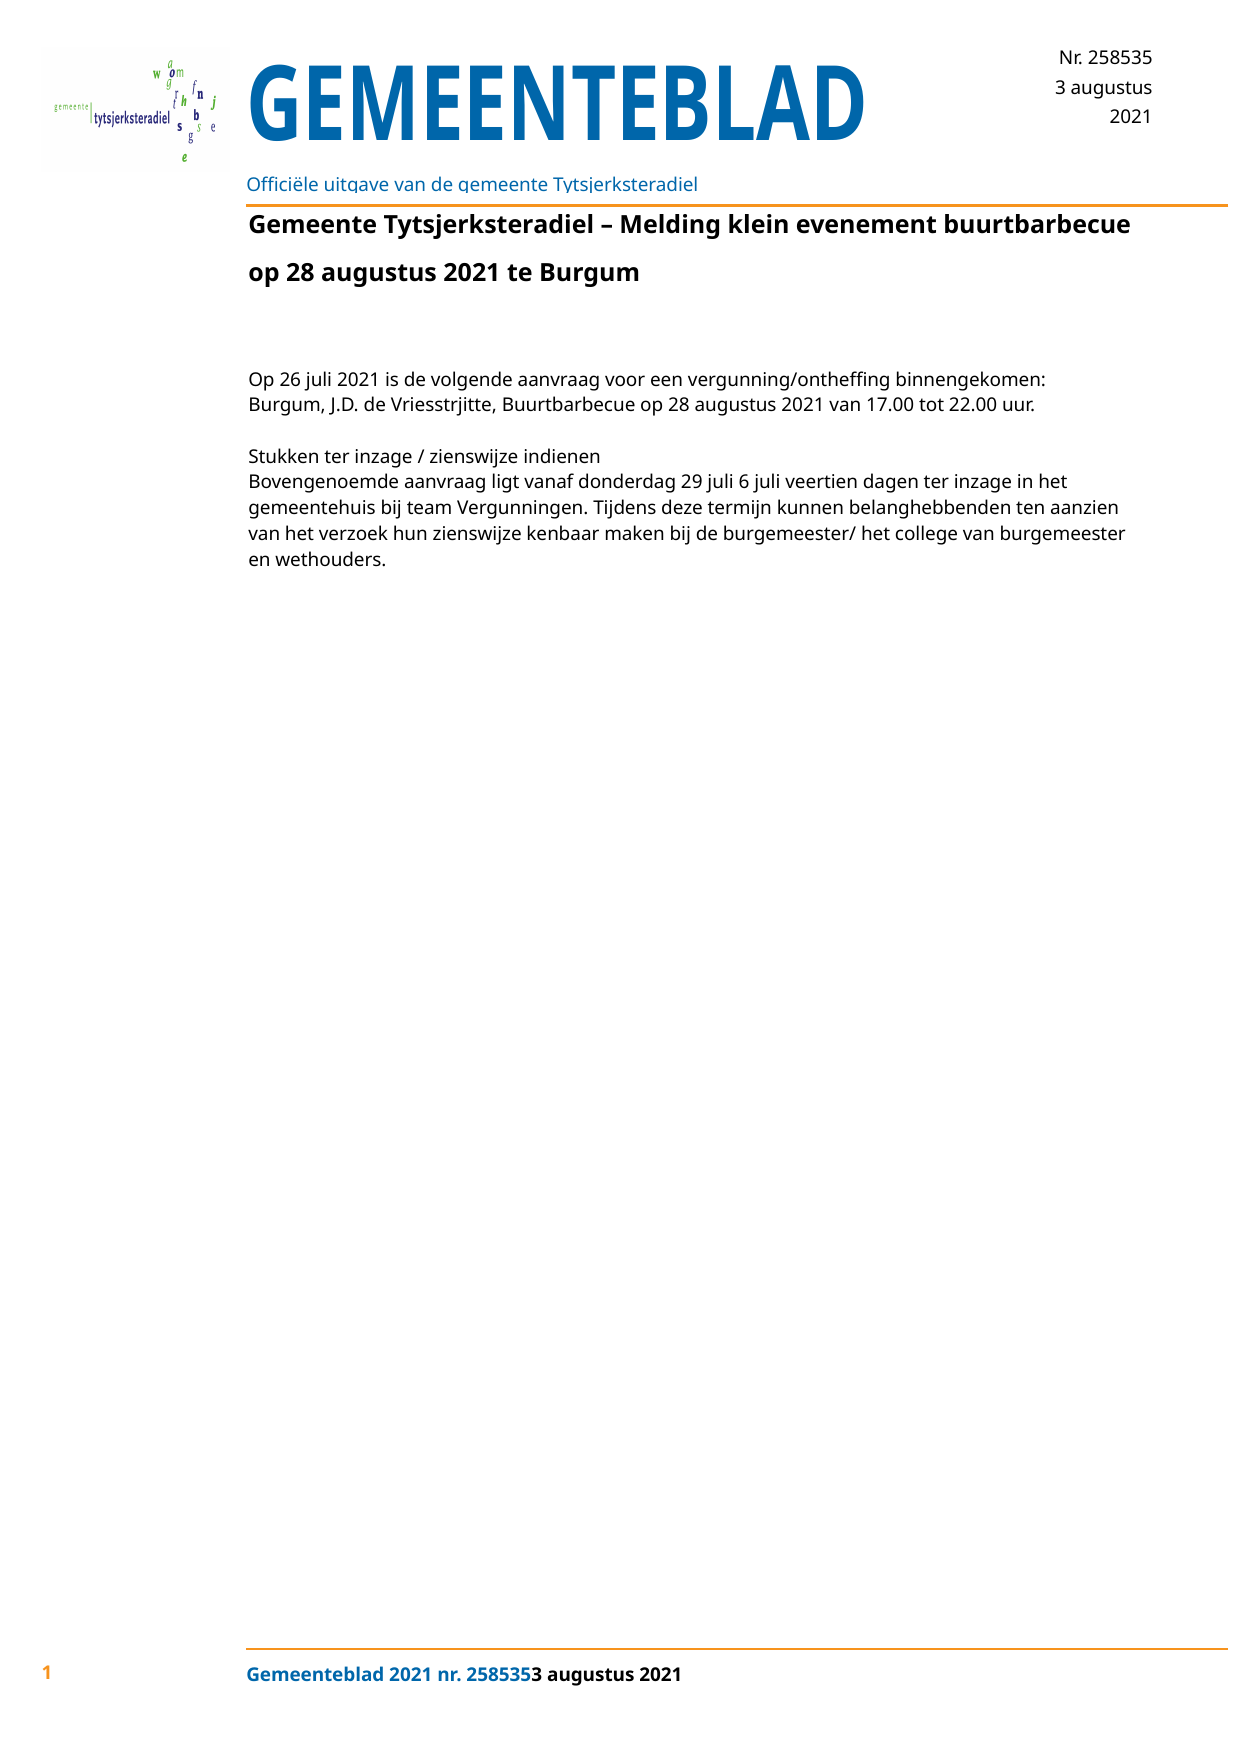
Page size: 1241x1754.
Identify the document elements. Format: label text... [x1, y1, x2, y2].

text Stukken ter inzage / zienswijze indienen [248, 443, 1152, 469]
picture [41, 47, 231, 172]
text Gemeente Tytsjerksteradiel – Melding klein evenement buurtbarbecue op 28 augustus 2021 te Burgum [248, 207, 1152, 288]
text Op 26 juli 2021 is de volgende aanvraag voor een vergunning/ontheffing binnengekomen: [248, 366, 1152, 391]
text Burgum, J.D. de Vriesstrjitte, Buurtbarbecue op 28 augustus 2021 van 17.00 tot 22.00 uur. [248, 391, 1152, 417]
text Bovengenoemde aanvraag ligt vanaf donderdag 29 juli 6 juli veertien dagen ter inzage in het gemeentehuis bij team Vergunningen. Tijdens deze termijn kunnen belanghebbenden ten aanzien van het verzoek hun zienswijze kenbaar maken bij de burgemeester/ het college van burgemeester en wethouders. [248, 469, 1152, 572]
